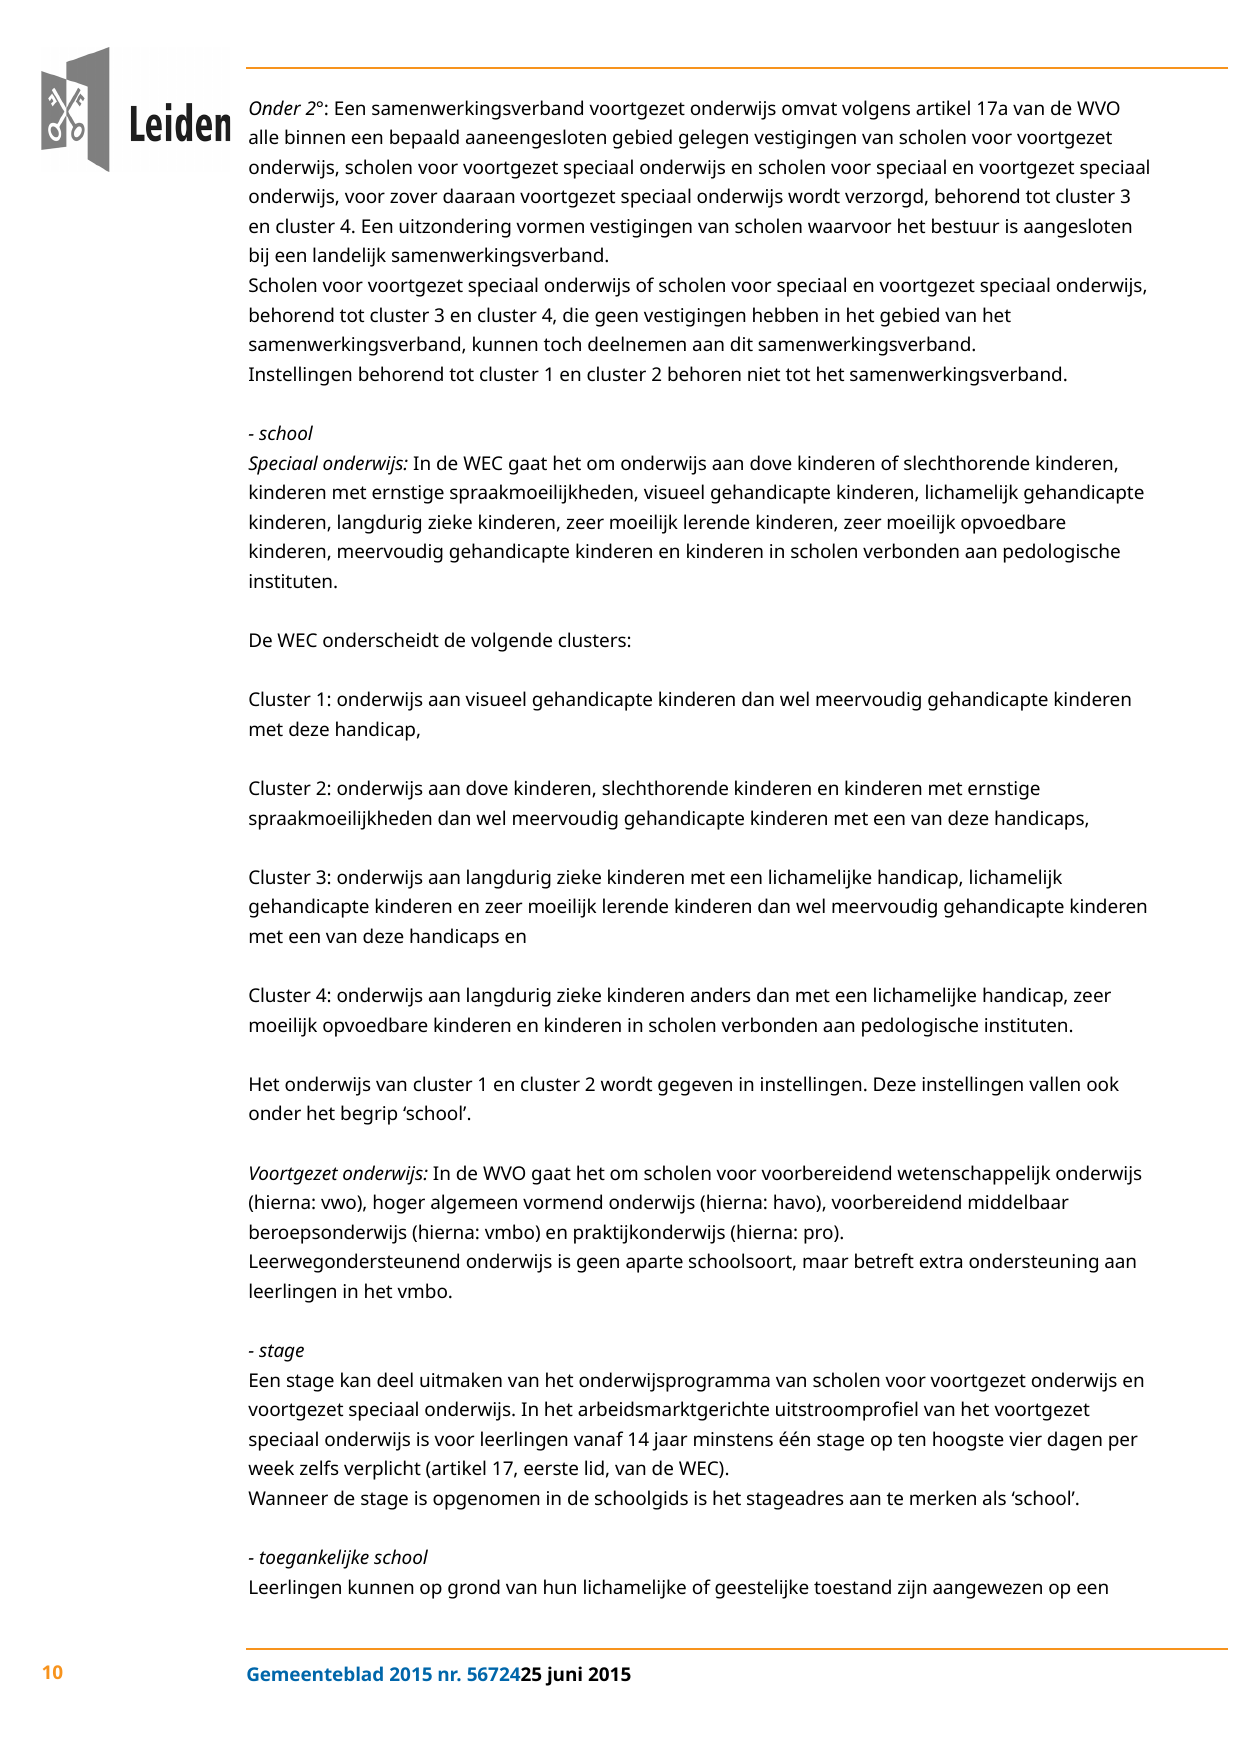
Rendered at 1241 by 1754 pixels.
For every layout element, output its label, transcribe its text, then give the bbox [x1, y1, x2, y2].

text - school [248, 420, 1152, 446]
text Speciaal onderwijs: In de WEC gaat het om onderwijs aan dove kinderen of slechthorende kinderen, kinderen met ernstige spraakmoeilijkheden, visueel gehandicapte kinderen, lichamelijk gehandicapte kinderen, langdurig zieke kinderen, zeer moeilijk lerende kinderen, zeer moeilijk opvoedbare kinderen, meervoudig gehandicapte kinderen en kinderen in scholen verbonden aan pedologische instituten. [248, 450, 1152, 594]
text Een stage kan deel uitmaken van het onderwijsprogramma van scholen voor voortgezet onderwijs en voortgezet speciaal onderwijs. In het arbeidsmarktgerichte uitstroomprofiel van het voortgezet speciaal onderwijs is voor leerlingen vanaf 14 jaar minstens één stage op ten hoogste vier dagen per week zelfs verplicht (artikel 17, eerste lid, van de WEC). [248, 1367, 1152, 1481]
text Onder 2°: Een samenwerkingsverband voortgezet onderwijs omvat volgens artikel 17a van de WVO alle binnen een bepaald aaneengesloten gebied gelegen vestigingen van scholen voor voortgezet onderwijs, scholen voor voortgezet speciaal onderwijs en scholen voor speciaal en voortgezet speciaal onderwijs, voor zover daaraan voortgezet speciaal onderwijs wordt verzorgd, behorend tot cluster 3 en cluster 4. Een uitzondering vormen vestigingen van scholen waarvoor het bestuur is aangesloten bij een landelijk samenwerkingsverband. [248, 95, 1152, 268]
text De WEC onderscheidt de volgende clusters: [248, 627, 1152, 653]
text Het onderwijs van cluster 1 en cluster 2 wordt gegeven in instellingen. Deze instellingen vallen ook onder het begrip ‘school’. [248, 1071, 1152, 1126]
text Cluster 3: onderwijs aan langdurig zieke kinderen met een lichamelijke handicap, lichamelijk gehandicapte kinderen en zeer moeilijk lerende kinderen dan wel meervoudig gehandicapte kinderen met een van deze handicaps en [248, 864, 1152, 949]
text Cluster 4: onderwijs aan langdurig zieke kinderen anders dan met een lichamelijke handicap, zeer moeilijk opvoedbare kinderen en kinderen in scholen verbonden aan pedologische instituten. [248, 982, 1152, 1038]
text Instellingen behorend tot cluster 1 en cluster 2 behoren niet tot het samenwerkingsverband. [248, 361, 1152, 387]
text Leerwegondersteunend onderwijs is geen aparte schoolsoort, maar betreft extra ondersteuning aan leerlingen in het vmbo. [248, 1248, 1152, 1304]
text Scholen voor voortgezet speciaal onderwijs of scholen voor speciaal en voortgezet speciaal onderwijs, behorend tot cluster 3 en cluster 4, die geen vestigingen hebben in het gebied van het samenwerkingsverband, kunnen toch deelnemen aan dit samenwerkingsverband. [248, 272, 1152, 357]
text Cluster 1: onderwijs aan visueel gehandicapte kinderen dan wel meervoudig gehandicapte kinderen met deze handicap, [248, 686, 1152, 742]
text - toegankelijke school [248, 1544, 1152, 1570]
text Leerlingen kunnen op grond van hun lichamelijke of geestelijke toestand zijn aangewezen op een [248, 1574, 1152, 1600]
text Wanneer de stage is opgenomen in de schoolgids is het stageadres aan te merken als ‘school’. [248, 1485, 1152, 1511]
picture [41, 47, 231, 172]
text - stage [248, 1337, 1152, 1363]
text Cluster 2: onderwijs aan dove kinderen, slechthorende kinderen en kinderen met ernstige spraakmoeilijkheden dan wel meervoudig gehandicapte kinderen met een van deze handicaps, [248, 775, 1152, 831]
text Voortgezet onderwijs: In de WVO gaat het om scholen voor voorbereidend wetenschappelijk onderwijs (hierna: vwo), hoger algemeen vormend onderwijs (hierna: havo), voorbereidend middelbaar beroepsonderwijs (hierna: vmbo) en praktijkonderwijs (hierna: pro). [248, 1160, 1152, 1245]
